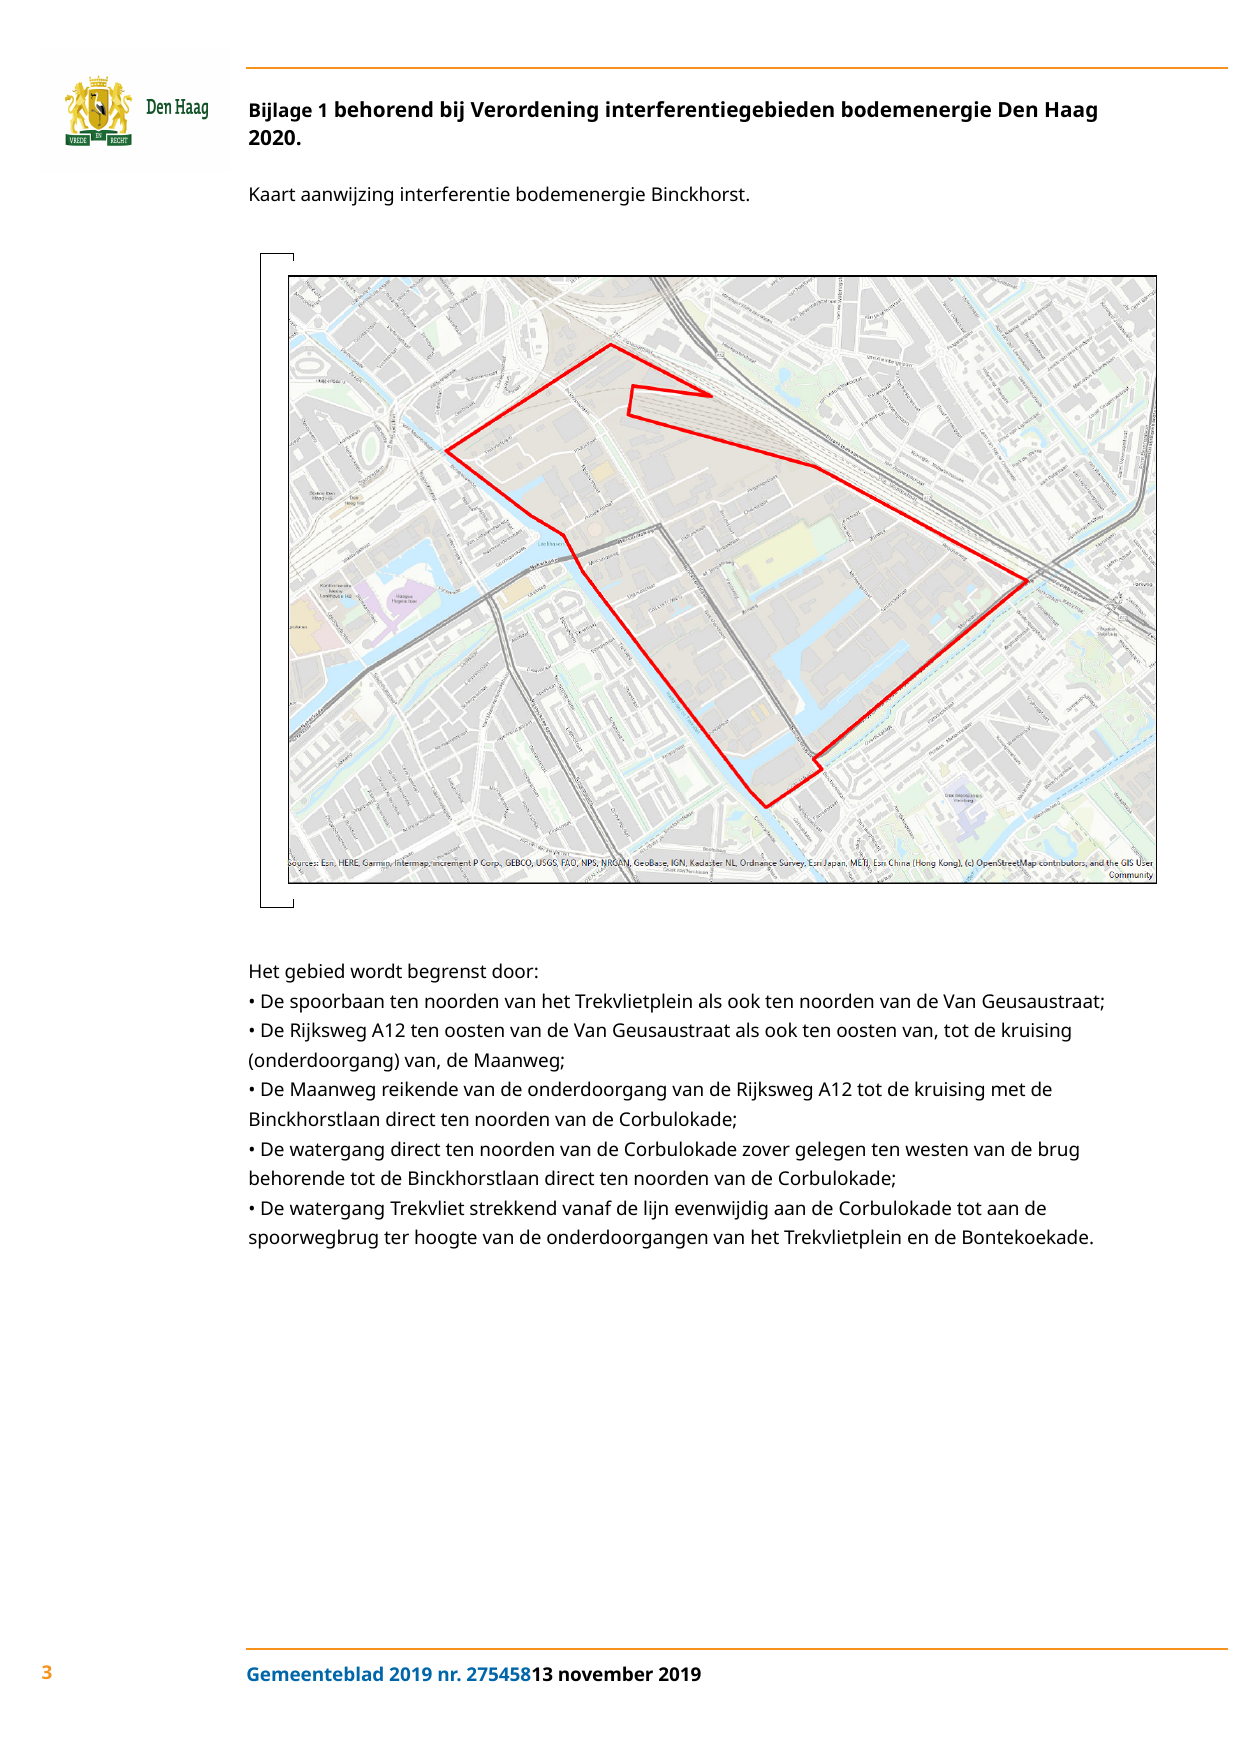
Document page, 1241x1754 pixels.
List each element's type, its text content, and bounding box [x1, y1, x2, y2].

picture [41, 47, 231, 172]
text Kaart aanwijzing interferentie bodemenergie Binckhorst. [248, 181, 1152, 207]
text Het gebied wordt begrenst door: [248, 958, 1152, 984]
text • De watergang direct ten noorden van de Corbulokade zover gelegen ten westen van de brug behorende tot de Binckhorstlaan direct ten noorden van de Corbulokade; [248, 1136, 1152, 1191]
text • De Rijksweg A12 ten oosten van de Van Geusaustraat als ook ten oosten van, tot de kruising (onderdoorgang) van, de Maanweg; [248, 1017, 1152, 1073]
picture [268, 261, 1173, 899]
text Bijlage 1 behorend bij Verordening interferentiegebieden bodemenergie Den Haag 2020. [248, 95, 1152, 152]
text • De watergang Trekvliet strekkend vanaf de lijn evenwijdig aan de Corbulokade tot aan de spoorwegbrug ter hoogte van de onderdoorgangen van het Trekvlietplein en de Bontekoekade. [248, 1195, 1152, 1250]
text • De Maanweg reikende van de onderdoorgang van de Rijksweg A12 tot de kruising met de Binckhorstlaan direct ten noorden van de Corbulokade; [248, 1077, 1152, 1132]
text • De spoorbaan ten noorden van het Trekvlietplein als ook ten noorden van de Van Geusaustraat; [248, 988, 1152, 1013]
